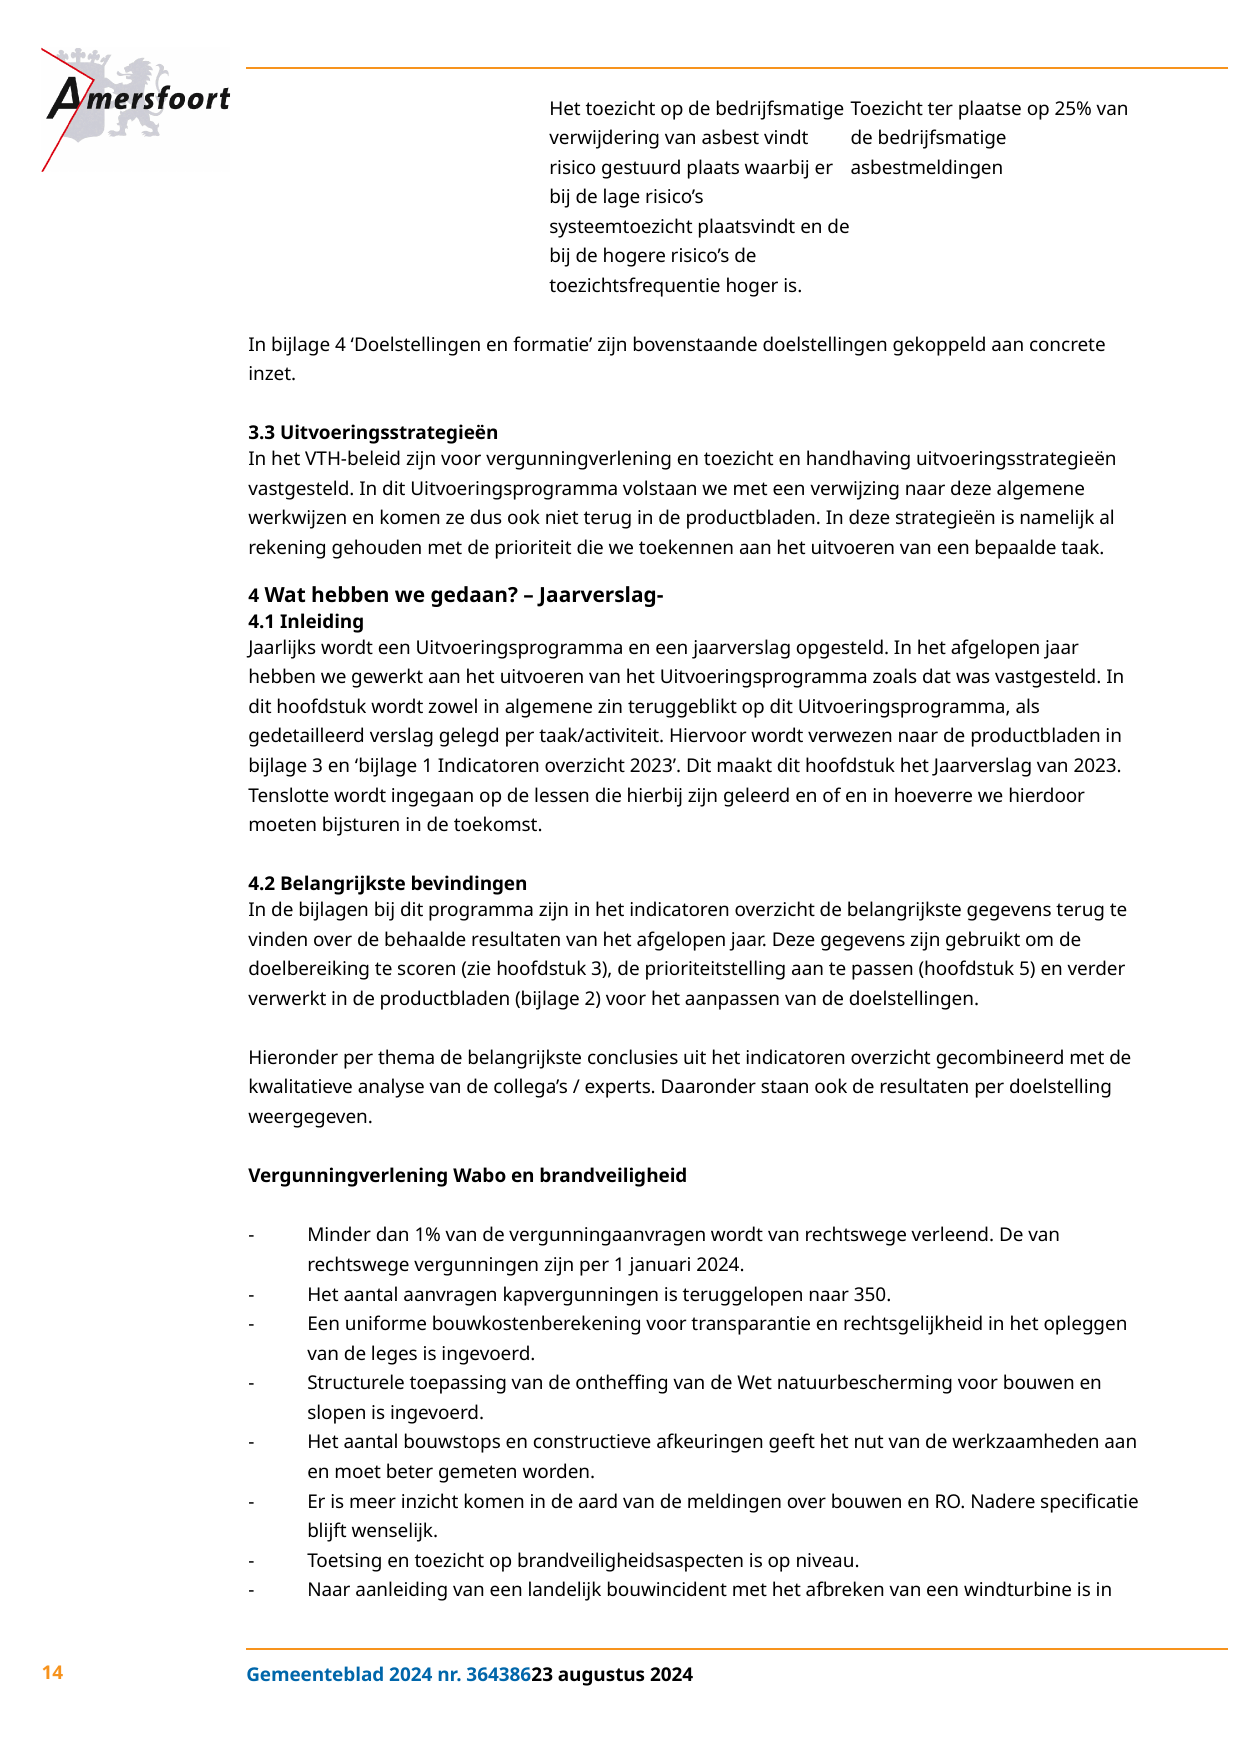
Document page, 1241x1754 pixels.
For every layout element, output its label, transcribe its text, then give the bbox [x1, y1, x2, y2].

list Naar aanleiding van een landelijk bouwincident met het afbreken van een windturbine is in [248, 1577, 1152, 1602]
list Het aantal bouwstops en constructieve afkeuringen geeft het nut van de werkzaamheden aan en moet beter gemeten worden. [248, 1429, 1152, 1484]
text In bijlage 4 ‘Doelstellingen en formatie’ zijn bovenstaande doelstellingen gekoppeld aan concrete inzet. [248, 331, 1152, 386]
table_cell Het toezicht op de bedrijfsmatige verwijdering van asbest vindt risico gestuurd plaats waarbij er bij de lage risico’s systeemtoezicht plaatsvindt en de bij de hogere risico’s de toezichtsfrequentie hoger is. [549, 95, 850, 298]
list Er is meer inzicht komen in de aard van de meldingen over bouwen en RO. Nadere specificatie blijft wenselijk. [248, 1488, 1152, 1543]
table_cell Toezicht ter plaatse op 25% van de bedrijfsmatige asbestmeldingen [850, 95, 1152, 298]
list Structurele toepassing van de ontheffing van de Wet natuurbescherming voor bouwen en slopen is ingevoerd. [248, 1369, 1152, 1425]
text 4 Wat hebben we gedaan? – Jaarverslag- [248, 580, 1152, 608]
text In het VTH-beleid zijn voor vergunningverlening en toezicht en handhaving uitvoeringsstrategieën vastgesteld. In dit Uitvoeringsprogramma volstaan we met een verwijzing naar deze algemene werkwijzen en komen ze dus ook niet terug in de productbladen. In deze strategieën is namelijk al rekening gehouden met de prioriteit die we toekennen aan het uitvoeren van een bepaalde taak. [248, 445, 1152, 560]
picture [41, 47, 231, 172]
list Het aantal aanvragen kapvergunningen is teruggelopen naar 350. [248, 1281, 1152, 1307]
text Hieronder per thema de belangrijkste conclusies uit het indicatoren overzicht gecombineerd met de kwalitatieve analyse van de collega’s / experts. Daaronder staan ook de resultaten per doelstelling weergegeven. [248, 1044, 1152, 1129]
text 4.2 Belangrijkste bevindingen [248, 871, 1152, 896]
list Toetsing en toezicht op brandveiligheidsaspecten is op niveau. [248, 1547, 1152, 1573]
text In de bijlagen bij dit programma zijn in het indicatoren overzicht de belangrijkste gegevens terug te vinden over de behaalde resultaten van het afgelopen jaar. Deze gegevens zijn gebruikt om de doelbereiking te scoren (zie hoofdstuk 3), de prioriteitstelling aan te passen (hoofdstuk 5) en verder verwerkt in de productbladen (bijlage 2) voor het aanpassen van de doelstellingen. [248, 896, 1152, 1011]
text 4.1 Inleiding [248, 608, 1152, 634]
list Minder dan 1% van de vergunningaanvragen wordt van rechtswege verleend. De van rechtswege vergunningen zijn per 1 januari 2024. [248, 1222, 1152, 1277]
list Een uniforme bouwkostenberekening voor transparantie en rechtsgelijkheid in het opleggen van de leges is ingevoerd. [248, 1310, 1152, 1366]
table_cell [248, 95, 549, 298]
text Vergunningverlening Wabo en brandveiligheid [248, 1162, 1152, 1188]
text 3.3 Uitvoeringsstrategieën [248, 419, 1152, 445]
text Jaarlijks wordt een Uitvoeringsprogramma en een jaarverslag opgesteld. In het afgelopen jaar hebben we gewerkt aan het uitvoeren van het Uitvoeringsprogramma zoals dat was vastgesteld. In dit hoofdstuk wordt zowel in algemene zin teruggeblikt op dit Uitvoeringsprogramma, als gedetailleerd verslag gelegd per taak/activiteit. Hiervoor wordt verwezen naar de productbladen in bijlage 3 en ‘bijlage 1 Indicatoren overzicht 2023’. Dit maakt dit hoofdstuk het Jaarverslag van 2023. Tenslotte wordt ingegaan op de lessen die hierbij zijn geleerd en of en in hoeverre we hierdoor moeten bijsturen in de toekomst. [248, 634, 1152, 837]
